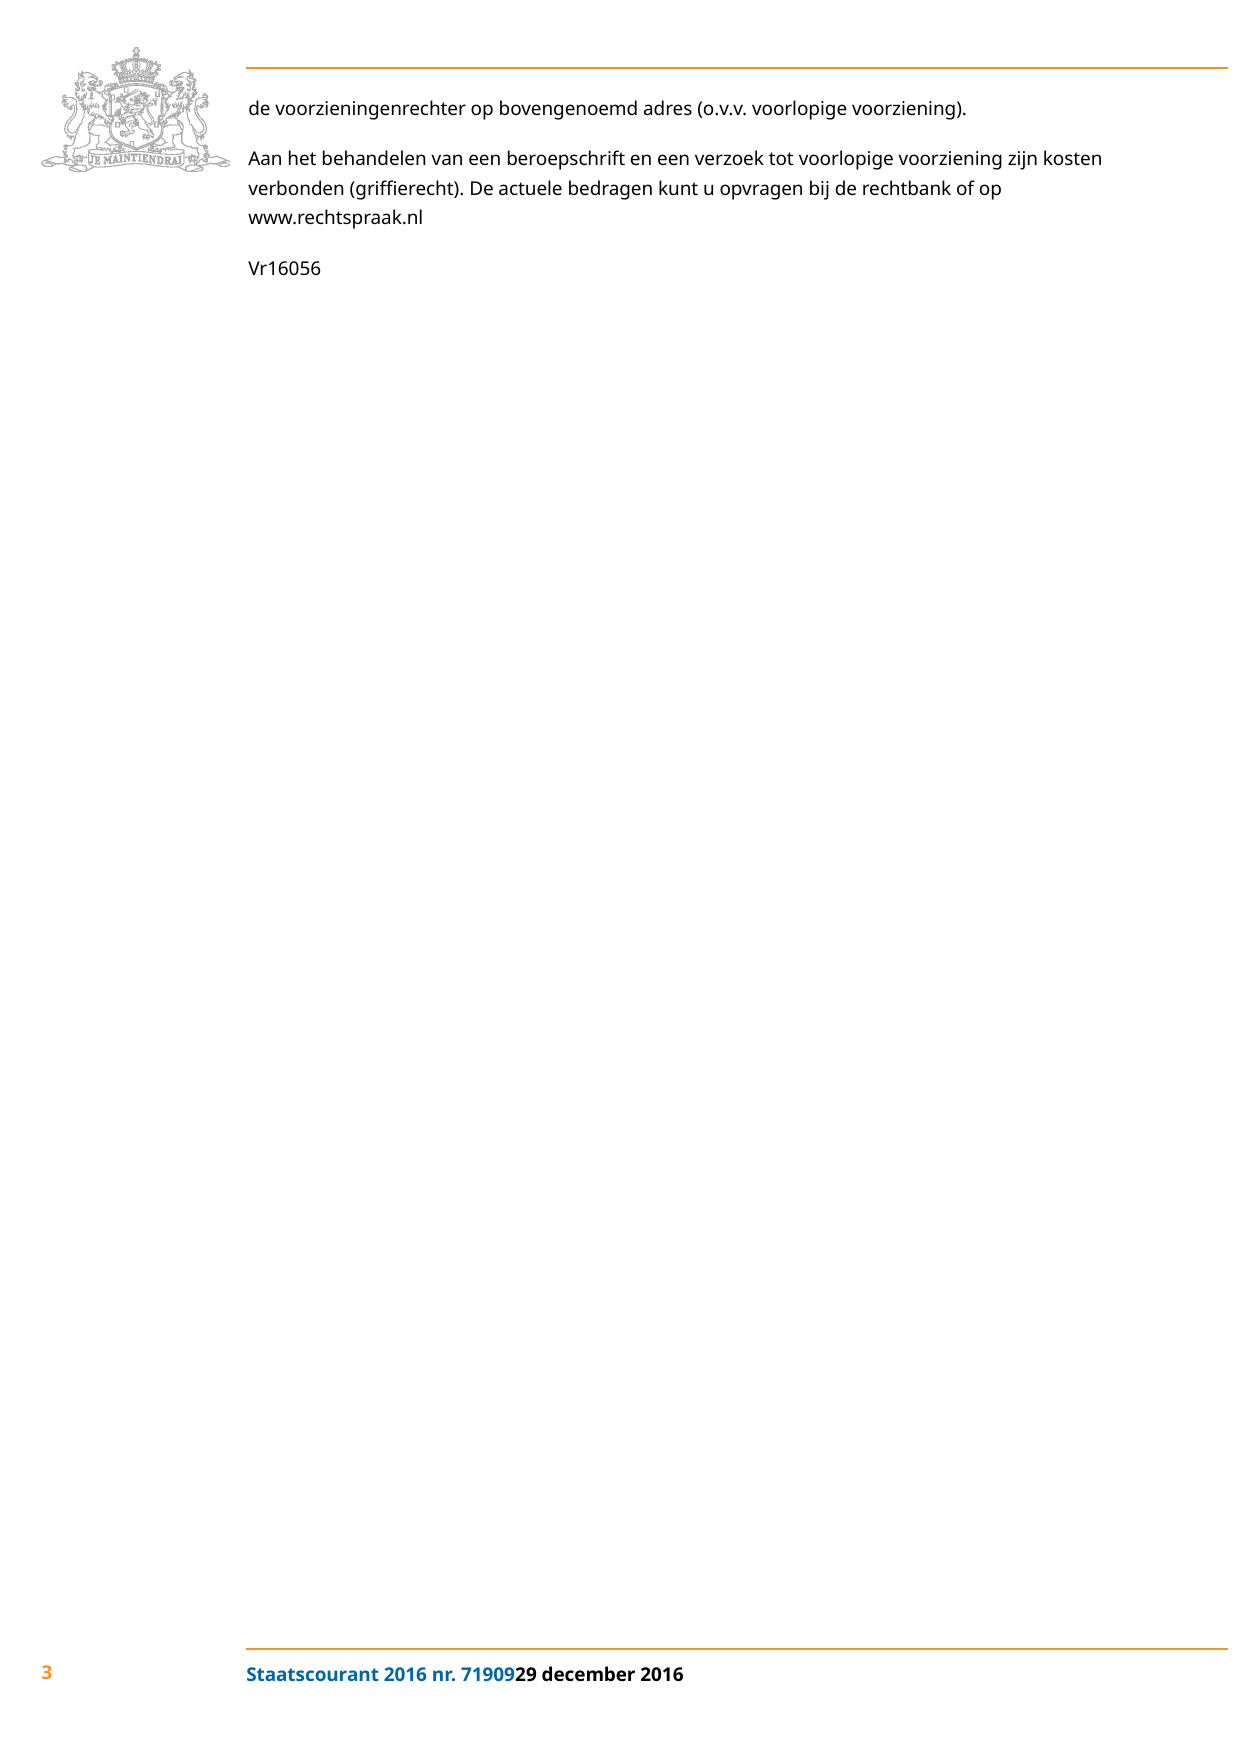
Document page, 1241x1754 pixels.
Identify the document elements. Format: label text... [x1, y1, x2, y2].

text Vr16056 [248, 255, 1152, 281]
text Aan het behandelen van een beroepschrift en een verzoek tot voorlopige voorziening zijn kosten verbonden (griffierecht). De actuele bedragen kunt u opvragen bij de rechtbank of op www.rechtspraak.nl [248, 145, 1152, 230]
picture [41, 47, 231, 172]
text de voorzieningenrechter op bovengenoemd adres (o.v.v. voorlopige voorziening). [248, 95, 1152, 121]
